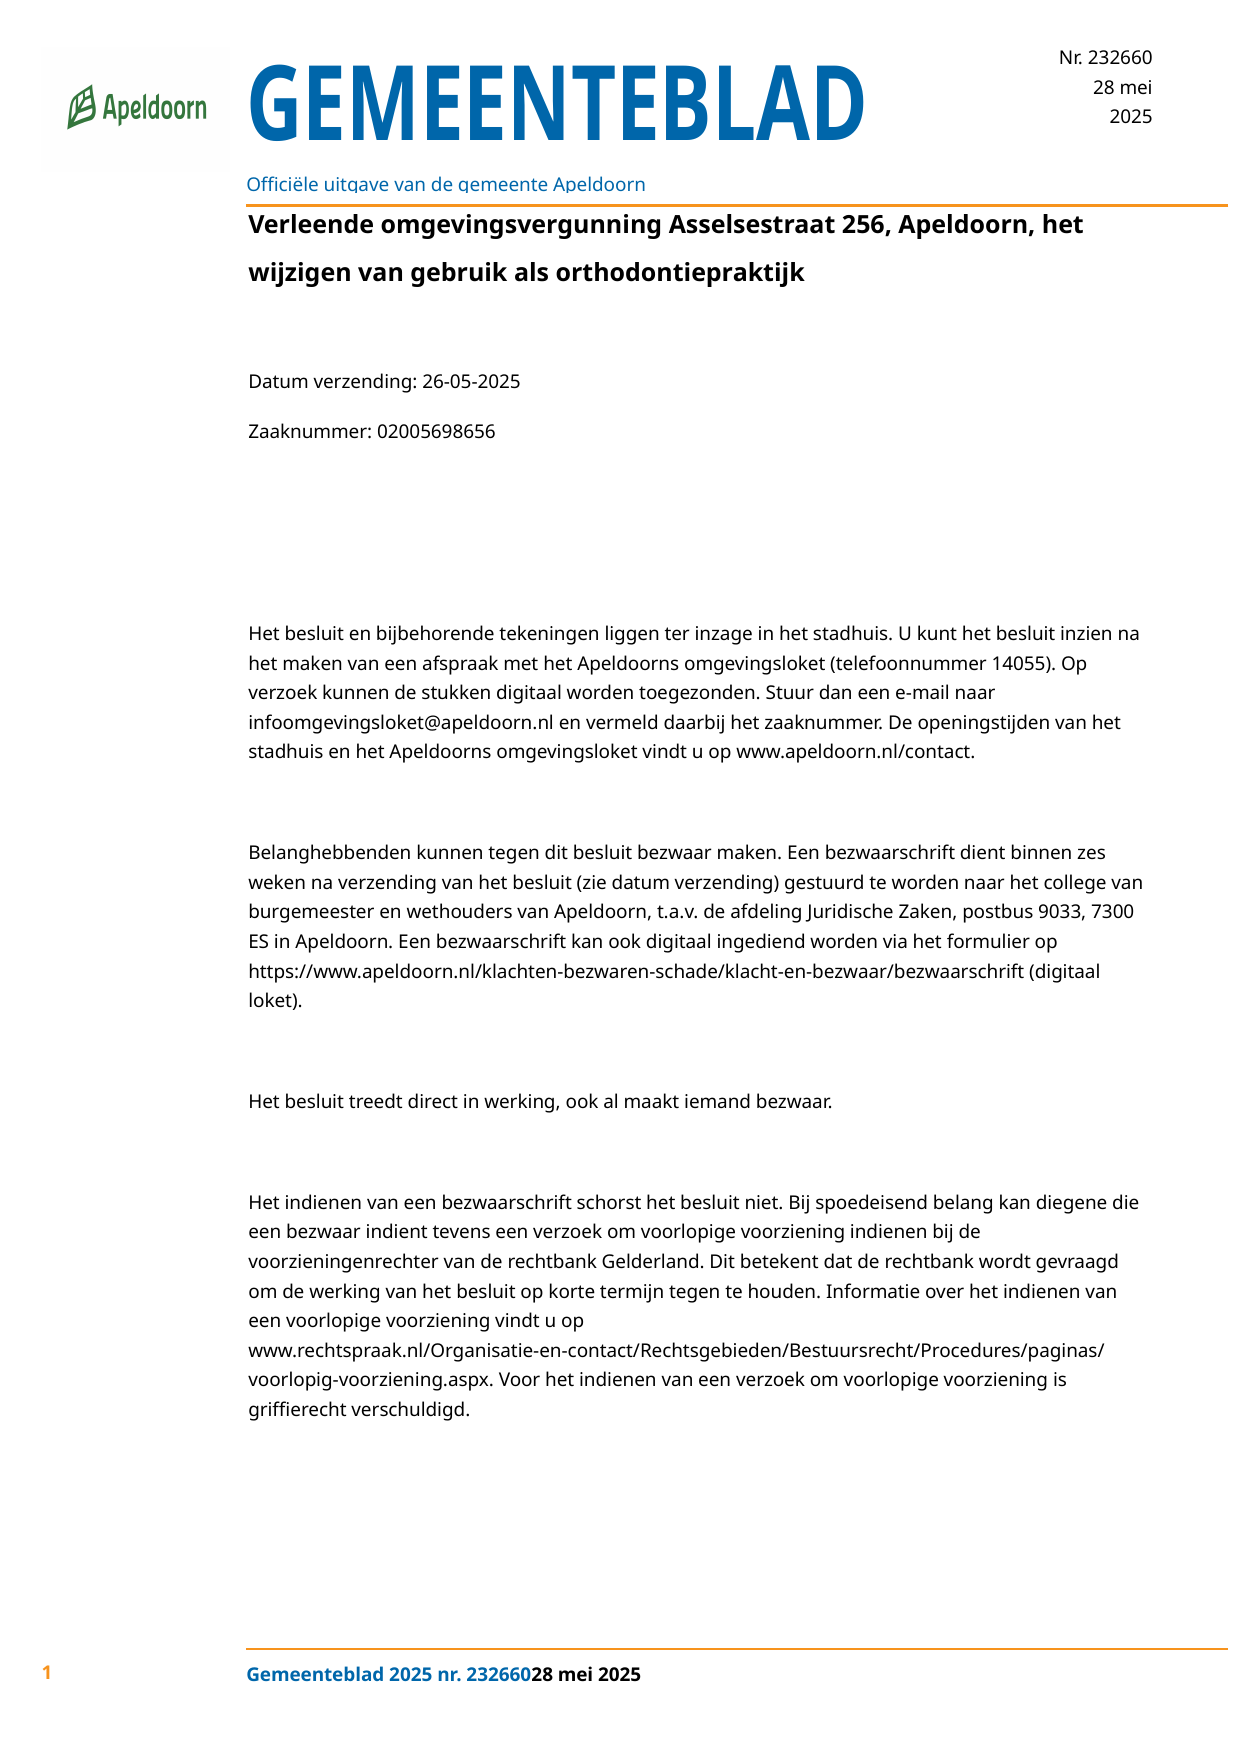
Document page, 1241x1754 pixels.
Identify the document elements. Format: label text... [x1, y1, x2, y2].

text Belanghebbenden kunnen tegen dit besluit bezwaar maken. Een bezwaarschrift dient binnen zes weken na verzending van het besluit (zie datum verzending) gestuurd te worden naar het college van burgemeester en wethouders van Apeldoorn, t.a.v. de afdeling Juridische Zaken, postbus 9033, 7300 ES in Apeldoorn. Een bezwaarschrift kan ook digitaal ingediend worden via het formulier op https://www.apeldoorn.nl/klachten-bezwaren-schade/klacht-en-bezwaar/bezwaarschrift (digitaal loket). [248, 839, 1152, 1013]
picture [41, 47, 231, 172]
text Het indienen van een bezwaarschrift schorst het besluit niet. Bij spoedeisend belang kan diegene die een bezwaar indient tevens een verzoek om voorlopige voorziening indienen bij de voorzieningenrechter van de rechtbank Gelderland. Dit betekent dat de rechtbank wordt gevraagd om de werking van het besluit op korte termijn tegen te houden. Informatie over het indienen van een voorlopige voorziening vindt u op www.rechtspraak.nl/Organisatie-en-contact/Rechtsgebieden/Bestuursrecht/Procedures/paginas/voorlopig-voorziening.aspx. Voor het indienen van een verzoek om voorlopige voorziening is griffierecht verschuldigd. [248, 1189, 1152, 1422]
text Verleende omgevingsvergunning Asselsestraat 256, Apeldoorn, het wijzigen van gebruik als orthodontiepraktijk [248, 207, 1152, 288]
text Het besluit en bijbehorende tekeningen liggen ter inzage in het stadhuis. U kunt het besluit inzien na het maken van een afspraak met het Apeldoorns omgevingsloket (telefoonnummer 14055). Op verzoek kunnen de stukken digitaal worden toegezonden. Stuur dan een e-mail naar infoomgevingsloket@apeldoorn.nl en vermeld daarbij het zaaknummer. De openingstijden van het stadhuis en het Apeldoorns omgevingsloket vindt u op www.apeldoorn.nl/contact. [248, 620, 1152, 764]
text Het besluit treedt direct in werking, ook al maakt iemand bezwaar. [248, 1088, 1152, 1114]
text Zaaknummer: 02005698656 [248, 419, 1152, 444]
text Datum verzending: 26-05-2025 [248, 368, 1152, 394]
